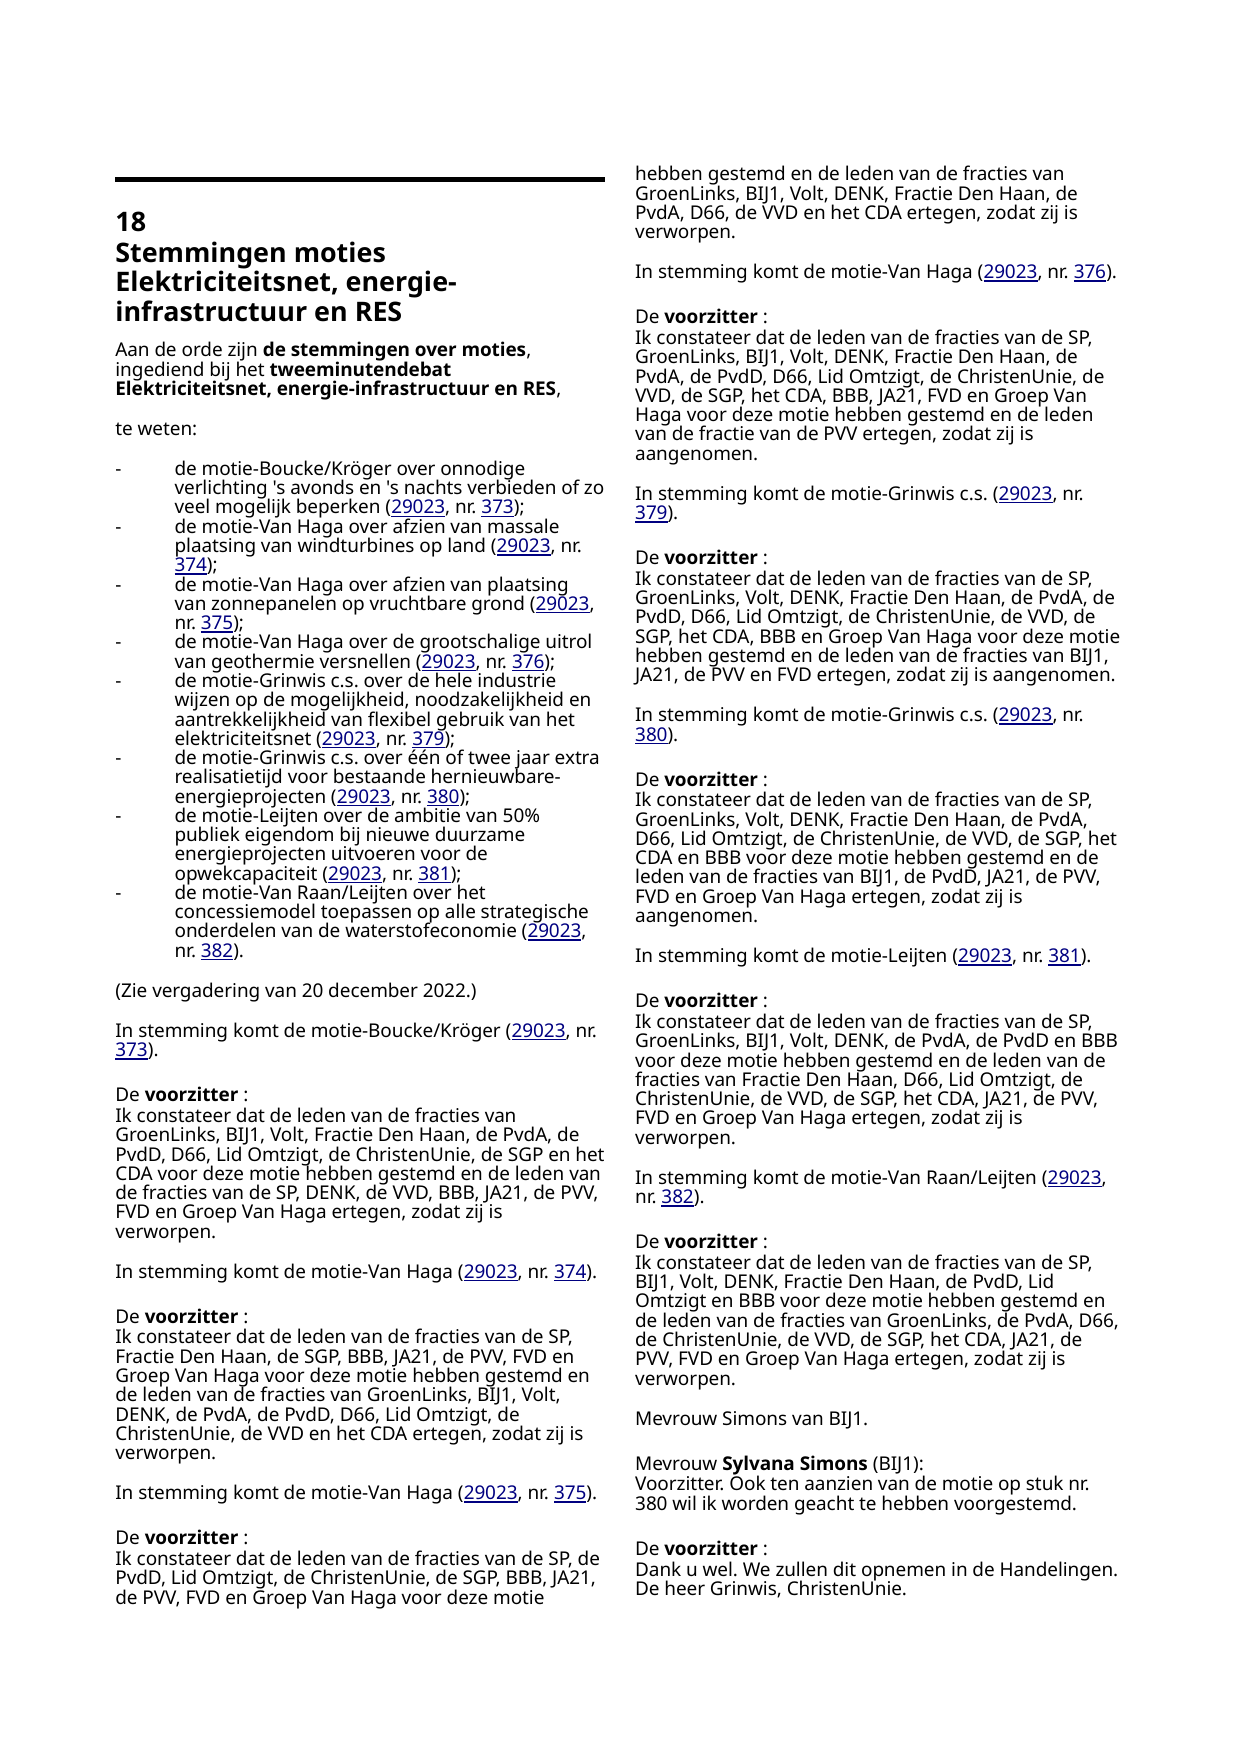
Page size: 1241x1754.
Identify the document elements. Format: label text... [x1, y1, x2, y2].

list de motie-Van Haga over afzien van massale plaatsing van windturbines op land (29023, nr. 374); [115, 518, 605, 576]
text De voorzitter : [635, 544, 1125, 570]
text In stemming komt de motie-Van Haga (29023, nr. 376). [635, 263, 1125, 282]
text De voorzitter : [115, 1303, 605, 1328]
text Ik constateer dat de leden van de fracties van de SP, de PvdD, Lid Omtzigt, de ChristenUnie, de SGP, BBB, JA21, de PVV, FVD en Groep Van Haga voor deze motie [115, 1550, 605, 1608]
text In stemming komt de motie-Van Raan/Leijten (29023, nr. 382). [635, 1169, 1125, 1207]
text In stemming komt de motie-Van Haga (29023, nr. 374). [115, 1263, 605, 1282]
list de motie-Boucke/Kröger over onnodige verlichting 's avonds en 's nachts verbieden of zo veel mogelijk beperken (29023, nr. 373); [115, 460, 605, 518]
text Ik constateer dat de leden van de fracties van de SP, GroenLinks, BIJ1, Volt, DENK, Fractie Den Haan, de PvdA, de PvdD, D66, Lid Omtzigt, de ChristenUnie, de VVD, de SGP, het CDA, BBB, JA21, FVD en Groep Van Haga voor deze motie hebben gestemd en de leden van de fractie van de PVV ertegen, zodat zij is aangenomen. [635, 329, 1125, 464]
text De voorzitter : [635, 766, 1125, 791]
text Ik constateer dat de leden van de fracties van GroenLinks, BIJ1, Volt, Fractie Den Haan, de PvdA, de PvdD, D66, Lid Omtzigt, de ChristenUnie, de SGP en het CDA voor deze motie hebben gestemd en de leden van de fracties van de SP, DENK, de VVD, BBB, JA21, de PVV, FVD en Groep Van Haga ertegen, zodat zij is verworpen. [115, 1107, 605, 1242]
text Stemmingen moties Elektriciteitsnet, energie-infrastructuur en RES [115, 239, 605, 341]
text Ik constateer dat de leden van de fracties van de SP, GroenLinks, Volt, DENK, Fractie Den Haan, de PvdA, D66, Lid Omtzigt, de ChristenUnie, de VVD, de SGP, het CDA en BBB voor deze motie hebben gestemd en de leden van de fracties van BIJ1, de PvdD, JA21, de PVV, FVD en Groep Van Haga ertegen, zodat zij is aangenomen. [635, 791, 1125, 926]
list de motie-Van Raan/Leijten over het concessiemodel toepassen op alle strategische onderdelen van de waterstofeconomie (29023, nr. 382). [115, 884, 605, 961]
list de motie-Leijten over de ambitie van 50% publiek eigendom bij nieuwe duurzame energieprojecten uitvoeren voor de opwekcapaciteit (29023, nr. 381); [115, 807, 605, 884]
text Aan de orde zijn de stemmingen over moties, ingediend bij het tweeminutendebat Elektriciteitsnet, energie-infrastructuur en RES, [115, 341, 605, 399]
text Mevrouw Sylvana Simons (BIJ1): [635, 1450, 1125, 1475]
text te weten: [115, 420, 605, 439]
text In stemming komt de motie-Van Haga (29023, nr. 375). [115, 1484, 605, 1503]
text De voorzitter : [115, 1524, 605, 1550]
text Ik constateer dat de leden van de fracties van de SP, GroenLinks, Volt, DENK, Fractie Den Haan, de PvdA, de PvdD, D66, Lid Omtzigt, de ChristenUnie, de VVD, de SGP, het CDA, BBB en Groep Van Haga voor deze motie hebben gestemd en de leden van de fracties van BIJ1, JA21, de PVV en FVD ertegen, zodat zij is aangenomen. [635, 570, 1125, 686]
text hebben gestemd en de leden van de fracties van GroenLinks, BIJ1, Volt, DENK, Fractie Den Haan, de PvdA, D66, de VVD en het CDA ertegen, zodat zij is verworpen. [635, 165, 1125, 242]
text In stemming komt de motie-Grinwis c.s. (29023, nr. 379). [635, 485, 1125, 523]
list de motie-Grinwis c.s. over één of twee jaar extra realisatietijd voor bestaande hernieuwbare-energieprojecten (29023, nr. 380); [115, 749, 605, 807]
text Ik constateer dat de leden van de fracties van de SP, GroenLinks, BIJ1, Volt, DENK, de PvdA, de PvdD en BBB voor deze motie hebben gestemd en de leden van de fracties van Fractie Den Haan, D66, Lid Omtzigt, de ChristenUnie, de VVD, de SGP, het CDA, JA21, de PVV, FVD en Groep Van Haga ertegen, zodat zij is verworpen. [635, 1013, 1125, 1148]
text 18 [115, 203, 605, 239]
text In stemming komt de motie-Grinwis c.s. (29023, nr. 380). [635, 706, 1125, 745]
list de motie-Van Haga over afzien van plaatsing van zonnepanelen op vruchtbare grond (29023, nr. 375); [115, 576, 605, 633]
text De voorzitter : [635, 303, 1125, 329]
list de motie-Grinwis c.s. over de hele industrie wijzen op de mogelijkheid, noodzakelijkheid en aantrekkelijkheid van flexibel gebruik van het elektriciteitsnet (29023, nr. 379); [115, 672, 605, 749]
text Ik constateer dat de leden van de fracties van de SP, Fractie Den Haan, de SGP, BBB, JA21, de PVV, FVD en Groep Van Haga voor deze motie hebben gestemd en de leden van de fracties van GroenLinks, BIJ1, Volt, DENK, de PvdA, de PvdD, D66, Lid Omtzigt, de ChristenUnie, de VVD en het CDA ertegen, zodat zij is verworpen. [115, 1328, 605, 1463]
text De voorzitter : [635, 1535, 1125, 1561]
text In stemming komt de motie-Leijten (29023, nr. 381). [635, 947, 1125, 966]
text Ik constateer dat de leden van de fracties van de SP, BIJ1, Volt, DENK, Fractie Den Haan, de PvdD, Lid Omtzigt en BBB voor deze motie hebben gestemd en de leden van de fracties van GroenLinks, de PvdA, D66, de ChristenUnie, de VVD, de SGP, het CDA, JA21, de PVV, FVD en Groep Van Haga ertegen, zodat zij is verworpen. [635, 1254, 1125, 1389]
text Voorzitter. Ook ten aanzien van de motie op stuk nr. 380 wil ik worden geacht te hebben voorgestemd. [635, 1475, 1125, 1514]
text Dank u wel. We zullen dit opnemen in de Handelingen. De heer Grinwis, ChristenUnie. [635, 1561, 1125, 1599]
text De voorzitter : [115, 1081, 605, 1107]
text (Zie vergadering van 20 december 2022.) [115, 982, 605, 1001]
text In stemming komt de motie-Boucke/Kröger (29023, nr. 373). [115, 1022, 605, 1060]
text De voorzitter : [635, 987, 1125, 1013]
list de motie-Van Haga over de grootschalige uitrol van geothermie versnellen (29023, nr. 376); [115, 633, 605, 672]
text Mevrouw Simons van BIJ1. [635, 1409, 1125, 1429]
text De voorzitter : [635, 1228, 1125, 1254]
